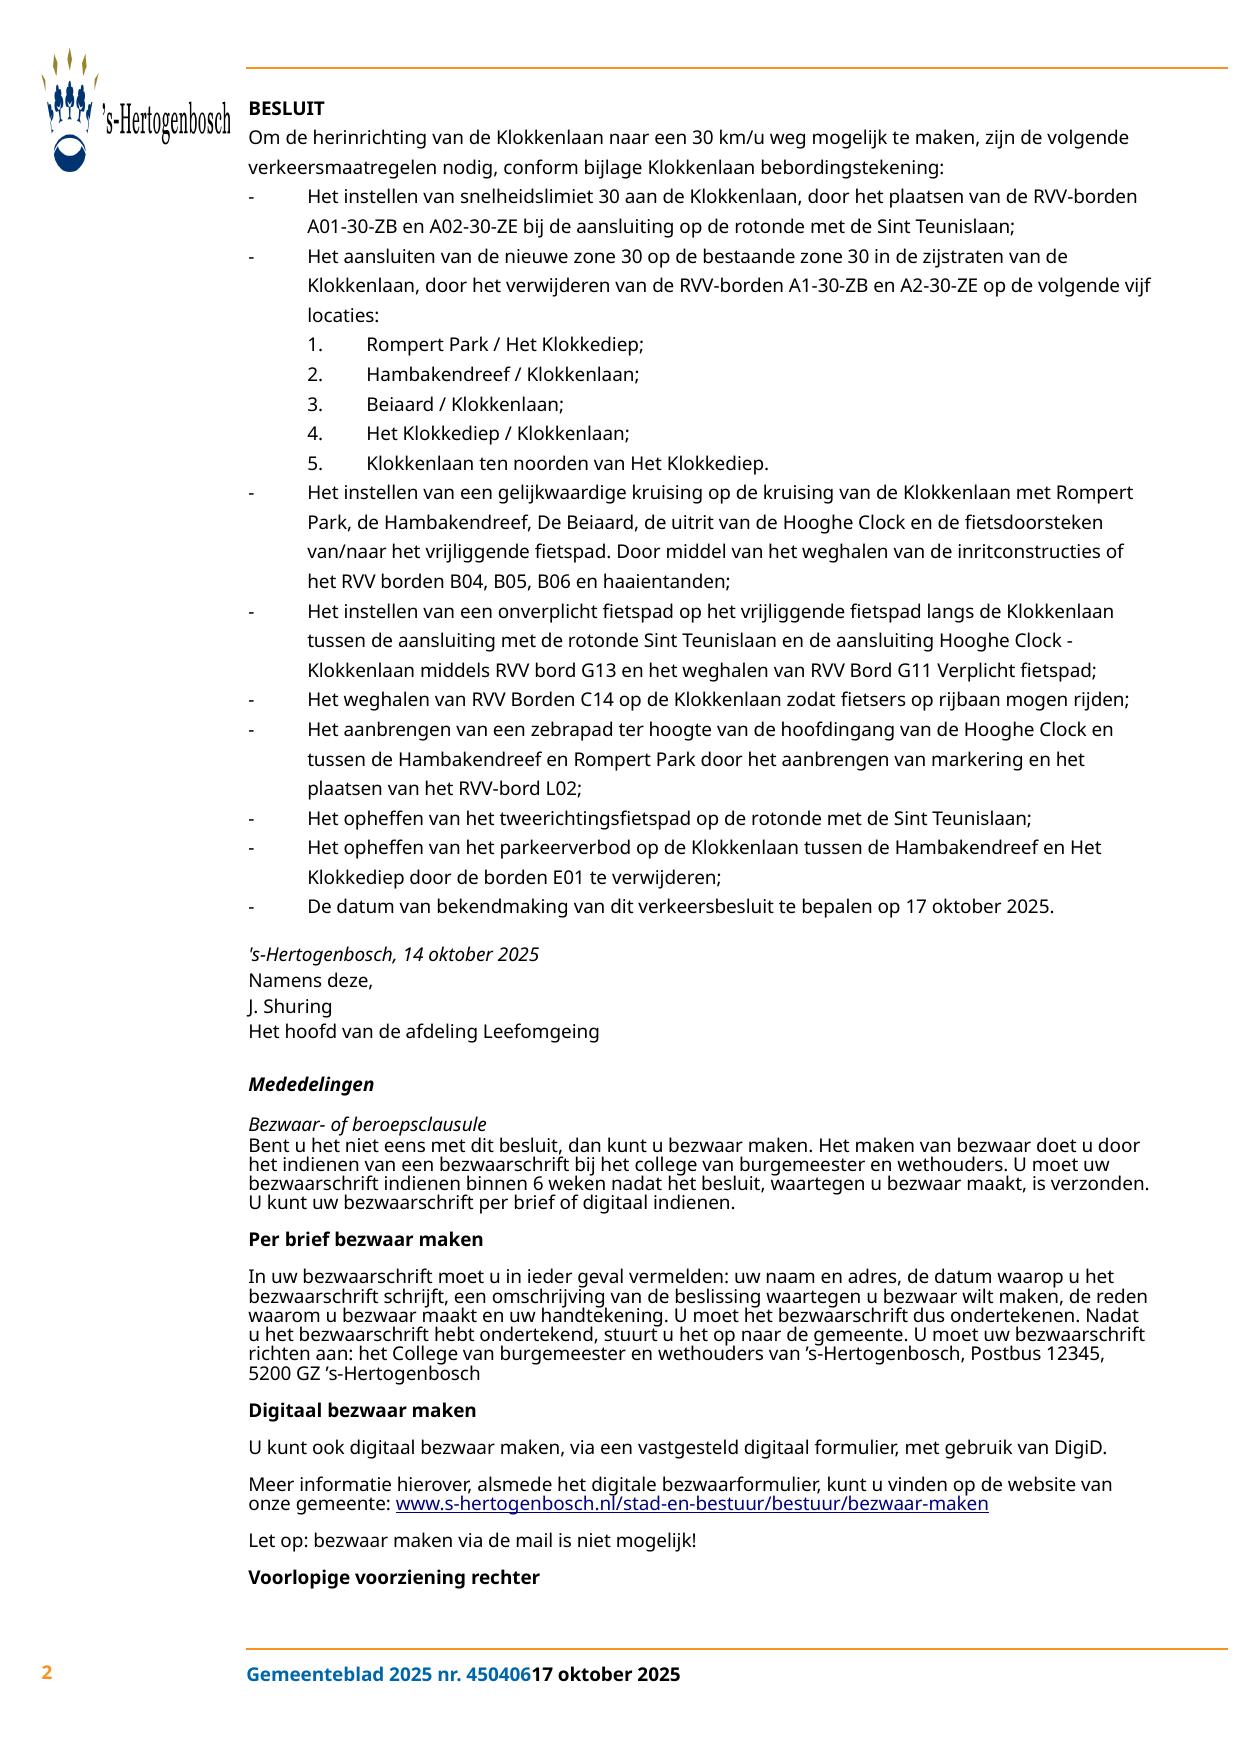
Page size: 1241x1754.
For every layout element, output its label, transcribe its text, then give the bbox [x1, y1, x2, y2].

text Het hoofd van de afdeling Leefomgeing [248, 1019, 1152, 1044]
text Om de herinrichting van de Klokkenlaan naar een 30 km/u weg mogelijk te maken, zijn de volgende verkeersmaatregelen nodig, conform bijlage Klokkenlaan bebordingstekening: [248, 124, 1152, 180]
list Het instellen van snelheidslimiet 30 aan de Klokkenlaan, door het plaatsen van de RVV-borden A01-30-ZB en A02-30-ZE bij de aansluiting op de rotonde met de Sint Teunislaan; [248, 184, 1152, 239]
list Het aansluiten van de nieuwe zone 30 op de bestaande zone 30 in de zijstraten van de Klokkenlaan, door het verwijderen van de RVV-borden A1-30-ZB en A2-30-ZE op de volgende vijf locaties: [248, 243, 1152, 328]
list Het opheffen van het tweerichtingsfietspad op de rotonde met de Sint Teunislaan; [248, 805, 1152, 831]
list Het opheffen van het parkeerverbod op de Klokkenlaan tussen de Hambakendreef en Het Klokkediep door de borden E01 te verwijderen; [248, 834, 1152, 890]
text Namens deze, [248, 967, 1152, 993]
list Het instellen van een onverplicht fietspad op het vrijliggende fietspad langs de Klokkenlaan tussen de aansluiting met de rotonde Sint Teunislaan en de aansluiting Hooghe Clock - Klokkenlaan middels RVV bord G13 en het weghalen van RVV Bord G11 Verplicht fietspad; [248, 598, 1152, 683]
list De datum van bekendmaking van dit verkeersbesluit te bepalen op 17 oktober 2025. [248, 894, 1152, 919]
list Het weghalen van RVV Borden C14 op de Klokkenlaan zodat fietsers op rijbaan mogen rijden; [248, 687, 1152, 712]
text Digitaal bezwaar maken [248, 1402, 1152, 1421]
list Het Klokkediep / Klokkenlaan; [307, 420, 1152, 446]
text J. Shuring [248, 993, 1152, 1019]
picture [41, 47, 231, 172]
list Beiaard / Klokkenlaan; [307, 391, 1152, 416]
text Meer informatie hierover, alsmede het digitale bezwaarformulier, kunt u vinden op de website van onze gemeente: www.s-hertogenbosch.nl/stad-en-bestuur/bestuur/bezwaar-maken [248, 1476, 1152, 1514]
list Het aanbrengen van een zebrapad ter hoogte van de hoofdingang van de Hooghe Clock en tussen de Hambakendreef en Rompert Park door het aanbrengen van markering en het plaatsen van het RVV-bord L02; [248, 716, 1152, 801]
text Bezwaar- of beroepsclausule [248, 1111, 1152, 1137]
text Per brief bezwaar maken [248, 1231, 1152, 1251]
text U kunt ook digitaal bezwaar maken, via een vastgesteld digitaal formulier, met gebruik van DigiD. [248, 1439, 1152, 1458]
text Mededelingen [248, 1072, 1152, 1097]
list Rompert Park / Het Klokkediep; [307, 332, 1152, 357]
list Klokkenlaan ten noorden van Het Klokkediep. [307, 450, 1152, 476]
text In uw bezwaarschrift moet u in ieder geval vermelden: uw naam en adres, de datum waarop u het bezwaarschrift schrijft, een omschrijving van de beslissing waartegen u bezwaar wilt maken, de reden waarom u bezwaar maakt en uw handtekening. U moet het bezwaarschrift dus ondertekenen. Nadat u het bezwaarschrift hebt ondertekend, stuurt u het op naar de gemeente. U moet uw bezwaarschrift richten aan: het College van burgemeester en wethouders van ’s-Hertogenbosch, Postbus 12345, 5200 GZ ’s-Hertogenbosch [248, 1268, 1152, 1384]
text Let op: bezwaar maken via de mail is niet mogelijk! [248, 1532, 1152, 1551]
text Bent u het niet eens met dit besluit, dan kunt u bezwaar maken. Het maken van bezwaar doet u door het indienen van een bezwaarschrift bij het college van burgemeester en wethouders. U moet uw bezwaarschrift indienen binnen 6 weken nadat het besluit, waartegen u bezwaar maakt, is verzonden. U kunt uw bezwaarschrift per brief of digitaal indienen. [248, 1137, 1152, 1214]
text BESLUIT [248, 95, 1152, 121]
list Het instellen van een gelijkwaardige kruising op de kruising van de Klokkenlaan met Rompert Park, de Hambakendreef, De Beiaard, de uitrit van de Hooghe Clock en de fietsdoorsteken van/naar het vrijliggende fietspad. Door middel van het weghalen van de inritconstructies of het RVV borden B04, B05, B06 en haaientanden; [248, 479, 1152, 594]
text 's-Hertogenbosch, 14 oktober 2025 [248, 941, 1152, 967]
list Hambakendreef / Klokkenlaan; [307, 361, 1152, 387]
text Voorlopige voorziening rechter [248, 1569, 1152, 1588]
